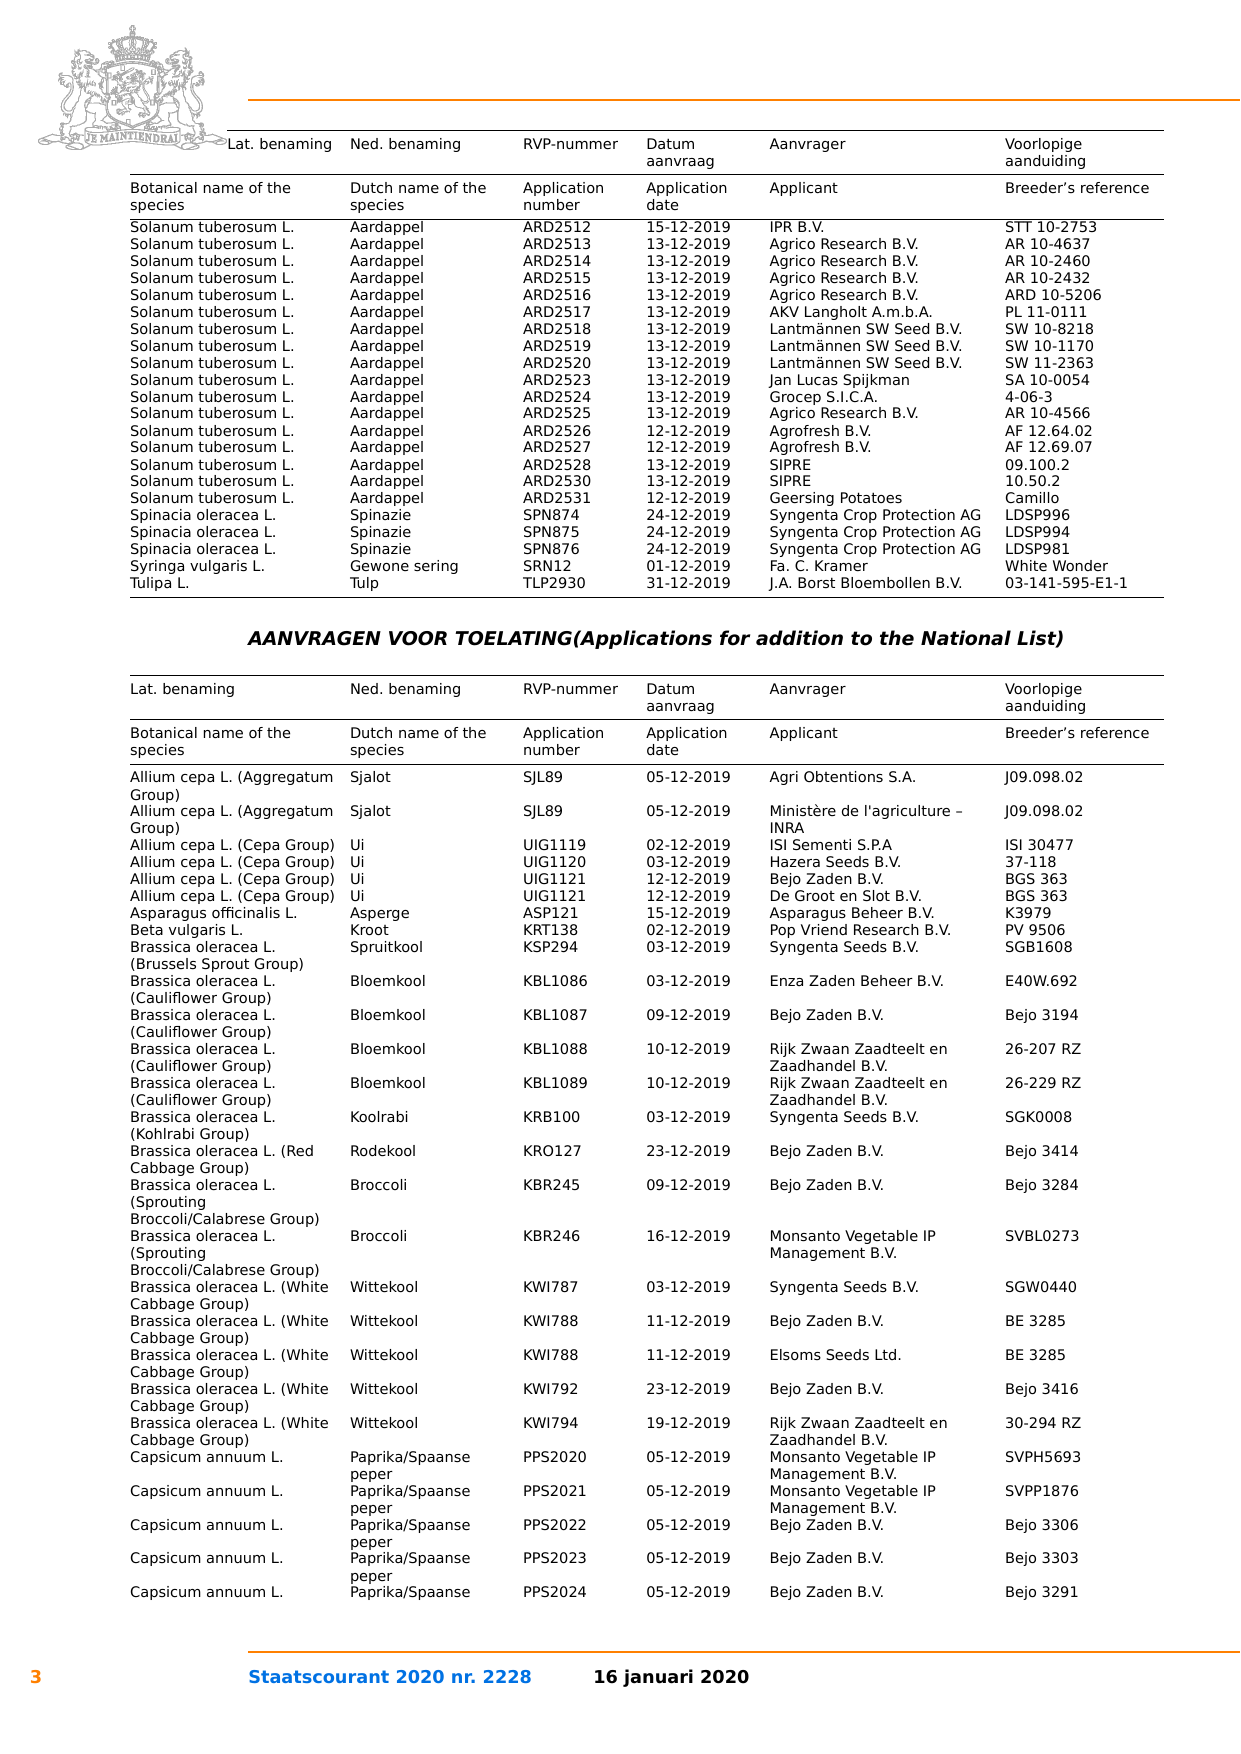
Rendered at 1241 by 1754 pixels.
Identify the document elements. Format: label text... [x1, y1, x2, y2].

table_cell Brassica oleracea L. (White Cabbage Group) [130, 1415, 344, 1448]
table_header RVP-nummer [517, 131, 640, 174]
table_header RVP-nummer [517, 676, 640, 719]
table_cell 26-229 RZ [999, 1075, 1163, 1109]
table_cell Solanum tuberosum L. [130, 220, 344, 236]
table_cell Ui [344, 871, 517, 888]
table_cell Lantmännen SW Seed B.V. [763, 355, 999, 371]
table_cell KBL1089 [517, 1075, 640, 1109]
table_cell Brassica oleracea L. (White Cabbage Group) [130, 1313, 344, 1347]
table_cell Aardappel [344, 371, 517, 388]
table_cell Botanical name of the species [130, 175, 344, 219]
table_cell SVPP1876 [999, 1483, 1163, 1516]
table_cell White Wonder [999, 558, 1163, 575]
table_cell Paprika/Spaanse [344, 1584, 517, 1601]
table_cell Broccoli [344, 1177, 517, 1228]
table_cell Paprika/Spaanse peper [344, 1483, 517, 1516]
table_cell Solanum tuberosum L. [130, 270, 344, 287]
table_cell AKV Langholt A.m.b.A. [763, 304, 999, 321]
table_cell Rijk Zwaan Zaadteelt en Zaadhandel B.V. [763, 1075, 999, 1109]
table_cell Bejo 3194 [999, 1007, 1163, 1041]
table_cell Agri Obtentions S.A. [763, 765, 999, 803]
table_cell Solanum tuberosum L. [130, 371, 344, 388]
table_cell 12-12-2019 [640, 439, 763, 456]
table_header Aanvrager [763, 131, 999, 174]
table_header Ned. benaming [344, 676, 517, 719]
table_cell 05-12-2019 [640, 1550, 763, 1584]
table_header Lat. benaming [130, 676, 344, 719]
table_cell SIPRE [763, 473, 999, 490]
table_cell Botanical name of the species [130, 720, 344, 764]
table_cell 13-12-2019 [640, 371, 763, 388]
table_cell UIG1121 [517, 871, 640, 888]
table_cell Brassica oleracea L. (Red Cabbage Group) [130, 1143, 344, 1177]
table_cell Solanum tuberosum L. [130, 338, 344, 354]
table_cell Solanum tuberosum L. [130, 355, 344, 371]
table_cell 05-12-2019 [640, 1449, 763, 1482]
table_cell Bejo 3284 [999, 1177, 1163, 1228]
table_cell 05-12-2019 [640, 1483, 763, 1516]
table_cell SW 11-2363 [999, 355, 1163, 371]
table_cell 30-294 RZ [999, 1415, 1163, 1448]
table_cell 12-12-2019 [640, 871, 763, 888]
table_cell Bejo Zaden B.V. [763, 1007, 999, 1041]
table_cell PV 9506 [999, 922, 1163, 939]
table_cell Spinacia oleracea L. [130, 541, 344, 558]
table_cell Aardappel [344, 321, 517, 337]
table_cell Breeder’s reference [999, 720, 1163, 764]
table_cell 13-12-2019 [640, 270, 763, 287]
table_cell Allium cepa L. (Cepa Group) [130, 854, 344, 871]
table_cell KWI788 [517, 1313, 640, 1347]
table_cell De Groot en Slot B.V. [763, 888, 999, 905]
table_cell 13-12-2019 [640, 321, 763, 337]
table_cell Hazera Seeds B.V. [763, 854, 999, 871]
table_cell Grocep S.I.C.A. [763, 389, 999, 405]
table_cell Aardappel [344, 473, 517, 490]
table_cell 37-118 [999, 854, 1163, 871]
table_cell Bloemkool [344, 1041, 517, 1075]
table_cell Aardappel [344, 355, 517, 371]
table_cell 13-12-2019 [640, 389, 763, 405]
table_cell TLP2930 [517, 575, 640, 597]
table_cell Allium cepa L. (Aggregatum Group) [130, 803, 344, 837]
table_cell Paprika/Spaanse peper [344, 1449, 517, 1482]
table_cell 15-12-2019 [640, 220, 763, 236]
table_cell BE 3285 [999, 1313, 1163, 1347]
table_cell Solanum tuberosum L. [130, 389, 344, 405]
table_cell PPS2024 [517, 1584, 640, 1601]
table_cell Paprika/Spaanse peper [344, 1516, 517, 1550]
table_cell ARD2515 [517, 270, 640, 287]
table_cell 09.100.2 [999, 456, 1163, 473]
table_cell AR 10-4637 [999, 236, 1163, 253]
table_cell Koolrabi [344, 1109, 517, 1143]
table_cell SPN876 [517, 541, 640, 558]
table_cell BE 3285 [999, 1347, 1163, 1381]
table_cell ARD2523 [517, 371, 640, 388]
table_cell 16-12-2019 [640, 1228, 763, 1279]
table_cell Wittekool [344, 1313, 517, 1347]
table_cell Aardappel [344, 439, 517, 456]
table_cell IPR B.V. [763, 220, 999, 236]
table_cell Bejo 3414 [999, 1143, 1163, 1177]
table_cell 13-12-2019 [640, 304, 763, 321]
table_cell E40W.692 [999, 973, 1163, 1007]
table_cell STT 10-2753 [999, 220, 1163, 236]
table_cell 03-141-595-E1-1 [999, 575, 1163, 597]
table_cell 13-12-2019 [640, 405, 763, 422]
table_cell Bejo 3416 [999, 1381, 1163, 1414]
table_cell AR 10-2460 [999, 253, 1163, 269]
table_cell 03-12-2019 [640, 854, 763, 871]
table_cell Bejo 3303 [999, 1550, 1163, 1584]
table_cell 13-12-2019 [640, 253, 763, 269]
table_cell 23-12-2019 [640, 1143, 763, 1177]
table_cell Application number [517, 175, 640, 219]
table_cell K3979 [999, 905, 1163, 922]
table_cell ISI Sementi S.P.A [763, 837, 999, 854]
table_cell SPN875 [517, 524, 640, 541]
table_cell Brassica oleracea L. (White Cabbage Group) [130, 1381, 344, 1414]
table_cell SA 10-0054 [999, 371, 1163, 388]
table_cell KBR246 [517, 1228, 640, 1279]
table_cell SGW0440 [999, 1279, 1163, 1313]
table_cell Application number [517, 720, 640, 764]
table_cell 10.50.2 [999, 473, 1163, 490]
table_cell ARD2518 [517, 321, 640, 337]
table_cell ARD2527 [517, 439, 640, 456]
table_cell Rodekool [344, 1143, 517, 1177]
table_cell Spinazie [344, 507, 517, 524]
table_cell SW 10-1170 [999, 338, 1163, 354]
table_cell Allium cepa L. (Cepa Group) [130, 871, 344, 888]
table_cell KWI788 [517, 1347, 640, 1381]
table_cell 13-12-2019 [640, 236, 763, 253]
table_cell Solanum tuberosum L. [130, 473, 344, 490]
table_cell Solanum tuberosum L. [130, 236, 344, 253]
table_header Lat. benaming [130, 131, 344, 174]
table_cell AR 10-2432 [999, 270, 1163, 287]
table_cell UIG1121 [517, 888, 640, 905]
table_cell Aardappel [344, 236, 517, 253]
table_cell Capsicum annuum L. [130, 1449, 344, 1482]
table_cell Enza Zaden Beheer B.V. [763, 973, 999, 1007]
table_cell Bejo Zaden B.V. [763, 1584, 999, 1601]
table_cell Brassica oleracea L. (Cauliflower Group) [130, 1007, 344, 1041]
table_cell Aardappel [344, 490, 517, 507]
table_cell Allium cepa L. (Cepa Group) [130, 888, 344, 905]
table_cell Breeder’s reference [999, 175, 1163, 219]
table_cell Spinacia oleracea L. [130, 524, 344, 541]
table_cell Solanum tuberosum L. [130, 456, 344, 473]
table_cell Ui [344, 837, 517, 854]
table_cell 13-12-2019 [640, 473, 763, 490]
table_cell ARD2526 [517, 423, 640, 439]
table_cell UIG1120 [517, 854, 640, 871]
table_cell 19-12-2019 [640, 1415, 763, 1448]
table_cell Aardappel [344, 405, 517, 422]
table_cell KRO127 [517, 1143, 640, 1177]
table_cell SGK0008 [999, 1109, 1163, 1143]
table_cell 11-12-2019 [640, 1313, 763, 1347]
table_cell AF 12.69.07 [999, 439, 1163, 456]
table_cell 05-12-2019 [640, 765, 763, 803]
table_cell ARD2514 [517, 253, 640, 269]
table_cell 10-12-2019 [640, 1075, 763, 1109]
table_cell 02-12-2019 [640, 837, 763, 854]
table_cell Tulipa L. [130, 575, 344, 597]
table_cell Broccoli [344, 1228, 517, 1279]
table_cell Capsicum annuum L. [130, 1584, 344, 1601]
table_cell Camillo [999, 490, 1163, 507]
table_header Datum aanvraag [640, 676, 763, 719]
picture [38, 25, 227, 150]
table_cell 03-12-2019 [640, 973, 763, 1007]
table_cell Aardappel [344, 456, 517, 473]
table_cell Bejo Zaden B.V. [763, 1143, 999, 1177]
table_cell KBL1086 [517, 973, 640, 1007]
table_cell 12-12-2019 [640, 888, 763, 905]
table_cell BGS 363 [999, 871, 1163, 888]
table_cell Solanum tuberosum L. [130, 304, 344, 321]
table_cell Ui [344, 854, 517, 871]
table_cell Application date [640, 175, 763, 219]
table_cell 24-12-2019 [640, 541, 763, 558]
subtitle AANVRAGEN VOOR TOELATING(Applications for addition to the National List) [248, 628, 1163, 650]
table_cell LDSP994 [999, 524, 1163, 541]
table_cell Gewone sering [344, 558, 517, 575]
table_cell Fa. C. Kramer [763, 558, 999, 575]
table_cell Brassica oleracea L. (Cauliflower Group) [130, 1041, 344, 1075]
table_cell Tulp [344, 575, 517, 597]
table_cell Bloemkool [344, 1075, 517, 1109]
table_cell SW 10-8218 [999, 321, 1163, 337]
table_cell Aardappel [344, 338, 517, 354]
table_cell Solanum tuberosum L. [130, 287, 344, 303]
table_cell Agrofresh B.V. [763, 439, 999, 456]
table_cell Monsanto Vegetable IP Management B.V. [763, 1483, 999, 1516]
table_cell Syngenta Crop Protection AG [763, 524, 999, 541]
table_cell ARD2517 [517, 304, 640, 321]
table_cell KWI794 [517, 1415, 640, 1448]
table_cell Asparagus Beheer B.V. [763, 905, 999, 922]
table_cell Kroot [344, 922, 517, 939]
table_cell 02-12-2019 [640, 922, 763, 939]
table_cell 26-207 RZ [999, 1041, 1163, 1075]
table_cell LDSP981 [999, 541, 1163, 558]
table_cell Brassica oleracea L. (Kohlrabi Group) [130, 1109, 344, 1143]
table_cell Bloemkool [344, 973, 517, 1007]
table_cell Brassica oleracea L. (Sprouting Broccoli/Calabrese Group) [130, 1228, 344, 1279]
table_cell 11-12-2019 [640, 1347, 763, 1381]
table_cell PL 11-0111 [999, 304, 1163, 321]
table_cell 12-12-2019 [640, 490, 763, 507]
table_cell ASP121 [517, 905, 640, 922]
table_cell Bejo Zaden B.V. [763, 871, 999, 888]
table_cell 15-12-2019 [640, 905, 763, 922]
table_cell Syngenta Seeds B.V. [763, 1109, 999, 1143]
table_cell ARD2524 [517, 389, 640, 405]
table_cell Aardappel [344, 304, 517, 321]
table_cell Bejo Zaden B.V. [763, 1381, 999, 1414]
table_cell BGS 363 [999, 888, 1163, 905]
table_cell Solanum tuberosum L. [130, 321, 344, 337]
table_cell 31-12-2019 [640, 575, 763, 597]
table_cell Bloemkool [344, 1007, 517, 1041]
table_cell 05-12-2019 [640, 1516, 763, 1550]
table_cell ARD2512 [517, 220, 640, 236]
table_cell 09-12-2019 [640, 1007, 763, 1041]
table_cell Solanum tuberosum L. [130, 253, 344, 269]
table_cell SGB1608 [999, 939, 1163, 973]
table_cell Sjalot [344, 765, 517, 803]
table_cell Applicant [763, 175, 999, 219]
table_cell Monsanto Vegetable IP Management B.V. [763, 1449, 999, 1482]
table_cell 24-12-2019 [640, 524, 763, 541]
table_cell Paprika/Spaanse peper [344, 1550, 517, 1584]
table_cell KWI792 [517, 1381, 640, 1414]
table_cell Solanum tuberosum L. [130, 405, 344, 422]
table_cell 03-12-2019 [640, 1109, 763, 1143]
table_cell 4-06-3 [999, 389, 1163, 405]
table_cell SRN12 [517, 558, 640, 575]
table_cell Aardappel [344, 270, 517, 287]
table_cell SJL89 [517, 803, 640, 837]
table_cell AF 12.64.02 [999, 423, 1163, 439]
table_cell Brassica oleracea L. (White Cabbage Group) [130, 1347, 344, 1381]
table_cell Wittekool [344, 1415, 517, 1448]
table_header Voorlopige aanduiding [999, 131, 1163, 174]
table_cell KBR245 [517, 1177, 640, 1228]
table_cell ARD2520 [517, 355, 640, 371]
table_cell Bejo 3306 [999, 1516, 1163, 1550]
table_cell SPN874 [517, 507, 640, 524]
table_cell Spinazie [344, 541, 517, 558]
table_cell Asperge [344, 905, 517, 922]
table_cell Brassica oleracea L. (Cauliflower Group) [130, 1075, 344, 1109]
table_cell Wittekool [344, 1347, 517, 1381]
table_cell Ui [344, 888, 517, 905]
table_cell 05-12-2019 [640, 803, 763, 837]
table_cell Capsicum annuum L. [130, 1550, 344, 1584]
table_cell Bejo Zaden B.V. [763, 1177, 999, 1228]
table_cell 23-12-2019 [640, 1381, 763, 1414]
table_cell LDSP996 [999, 507, 1163, 524]
table_cell Rijk Zwaan Zaadteelt en Zaadhandel B.V. [763, 1041, 999, 1075]
table_cell Agrico Research B.V. [763, 270, 999, 287]
table_cell Geersing Potatoes [763, 490, 999, 507]
table_cell KBL1087 [517, 1007, 640, 1041]
table_cell Bejo Zaden B.V. [763, 1516, 999, 1550]
table_cell J.A. Borst Bloembollen B.V. [763, 575, 999, 597]
table_cell ISI 30477 [999, 837, 1163, 854]
table_cell KRB100 [517, 1109, 640, 1143]
table_cell Agrico Research B.V. [763, 236, 999, 253]
table_cell UIG1119 [517, 837, 640, 854]
table_cell KSP294 [517, 939, 640, 973]
table_cell Brassica oleracea L. (Cauliflower Group) [130, 973, 344, 1007]
table_header Aanvrager [763, 676, 999, 719]
table_cell Pop Vriend Research B.V. [763, 922, 999, 939]
table_cell 13-12-2019 [640, 456, 763, 473]
table_cell Wittekool [344, 1381, 517, 1414]
table_cell Agrico Research B.V. [763, 405, 999, 422]
table_cell Brassica oleracea L. (White Cabbage Group) [130, 1279, 344, 1313]
table_cell Agrofresh B.V. [763, 423, 999, 439]
table_cell Brassica oleracea L. (Brussels Sprout Group) [130, 939, 344, 973]
table_cell Applicant [763, 720, 999, 764]
table_cell ARD2516 [517, 287, 640, 303]
table_cell Asparagus officinalis L. [130, 905, 344, 922]
table_cell 09-12-2019 [640, 1177, 763, 1228]
table_cell Spruitkool [344, 939, 517, 973]
table_cell Syngenta Seeds B.V. [763, 1279, 999, 1313]
table_cell Sjalot [344, 803, 517, 837]
table_cell 13-12-2019 [640, 338, 763, 354]
table_cell Aardappel [344, 423, 517, 439]
table_cell KWI787 [517, 1279, 640, 1313]
table_cell Allium cepa L. (Aggregatum Group) [130, 765, 344, 803]
table_cell Syngenta Seeds B.V. [763, 939, 999, 973]
table_header Voorlopige aanduiding [999, 676, 1163, 719]
table_cell SVBL0273 [999, 1228, 1163, 1279]
table_cell Syringa vulgaris L. [130, 558, 344, 575]
table_cell Beta vulgaris L. [130, 922, 344, 939]
table_header Ned. benaming [344, 131, 517, 174]
table_cell SJL89 [517, 765, 640, 803]
table_cell 03-12-2019 [640, 939, 763, 973]
table_cell ARD2513 [517, 236, 640, 253]
table_cell Solanum tuberosum L. [130, 490, 344, 507]
table_header Datum aanvraag [640, 131, 763, 174]
table_cell 01-12-2019 [640, 558, 763, 575]
table_cell Spinazie [344, 524, 517, 541]
table_cell Brassica oleracea L. (Sprouting Broccoli/Calabrese Group) [130, 1177, 344, 1228]
table_cell ARD2525 [517, 405, 640, 422]
table_cell Solanum tuberosum L. [130, 423, 344, 439]
table_cell 10-12-2019 [640, 1041, 763, 1075]
table_cell PPS2021 [517, 1483, 640, 1516]
table_cell PPS2023 [517, 1550, 640, 1584]
table_cell Elsoms Seeds Ltd. [763, 1347, 999, 1381]
table_cell 03-12-2019 [640, 1279, 763, 1313]
table_cell Agrico Research B.V. [763, 253, 999, 269]
table_cell Aardappel [344, 287, 517, 303]
table_cell Bejo Zaden B.V. [763, 1550, 999, 1584]
table_cell Aardappel [344, 220, 517, 236]
table_cell Aardappel [344, 389, 517, 405]
table_cell ARD2530 [517, 473, 640, 490]
table_cell Aardappel [344, 253, 517, 269]
table_cell Solanum tuberosum L. [130, 439, 344, 456]
table_cell SIPRE [763, 456, 999, 473]
table_cell 24-12-2019 [640, 507, 763, 524]
table_cell PPS2020 [517, 1449, 640, 1482]
table_cell J09.098.02 [999, 765, 1163, 803]
table_cell Jan Lucas Spijkman [763, 371, 999, 388]
table_cell Ministère de l'agriculture – INRA [763, 803, 999, 837]
table_cell 13-12-2019 [640, 287, 763, 303]
table_cell Wittekool [344, 1279, 517, 1313]
table_cell Spinacia oleracea L. [130, 507, 344, 524]
table_cell 13-12-2019 [640, 355, 763, 371]
table_cell Application date [640, 720, 763, 764]
table_cell KBL1088 [517, 1041, 640, 1075]
table_cell Lantmännen SW Seed B.V. [763, 338, 999, 354]
table_cell AR 10-4566 [999, 405, 1163, 422]
table_cell SVPH5693 [999, 1449, 1163, 1482]
table_cell Bejo 3291 [999, 1584, 1163, 1601]
table_cell Capsicum annuum L. [130, 1483, 344, 1516]
table_cell 12-12-2019 [640, 423, 763, 439]
table_cell Bejo Zaden B.V. [763, 1313, 999, 1347]
table_cell Agrico Research B.V. [763, 287, 999, 303]
table_cell KRT138 [517, 922, 640, 939]
table_cell ARD 10-5206 [999, 287, 1163, 303]
table_cell ARD2519 [517, 338, 640, 354]
table_cell Syngenta Crop Protection AG [763, 541, 999, 558]
table_cell J09.098.02 [999, 803, 1163, 837]
table_cell Dutch name of the species [344, 720, 517, 764]
table_cell ARD2528 [517, 456, 640, 473]
table_cell PPS2022 [517, 1516, 640, 1550]
table_cell ARD2531 [517, 490, 640, 507]
table_cell Allium cepa L. (Cepa Group) [130, 837, 344, 854]
table_cell Capsicum annuum L. [130, 1516, 344, 1550]
table_cell 05-12-2019 [640, 1584, 763, 1601]
table_cell Dutch name of the species [344, 175, 517, 219]
table_cell Rijk Zwaan Zaadteelt en Zaadhandel B.V. [763, 1415, 999, 1448]
table_cell Lantmännen SW Seed B.V. [763, 321, 999, 337]
table_cell Monsanto Vegetable IP Management B.V. [763, 1228, 999, 1279]
table_cell Syngenta Crop Protection AG [763, 507, 999, 524]
